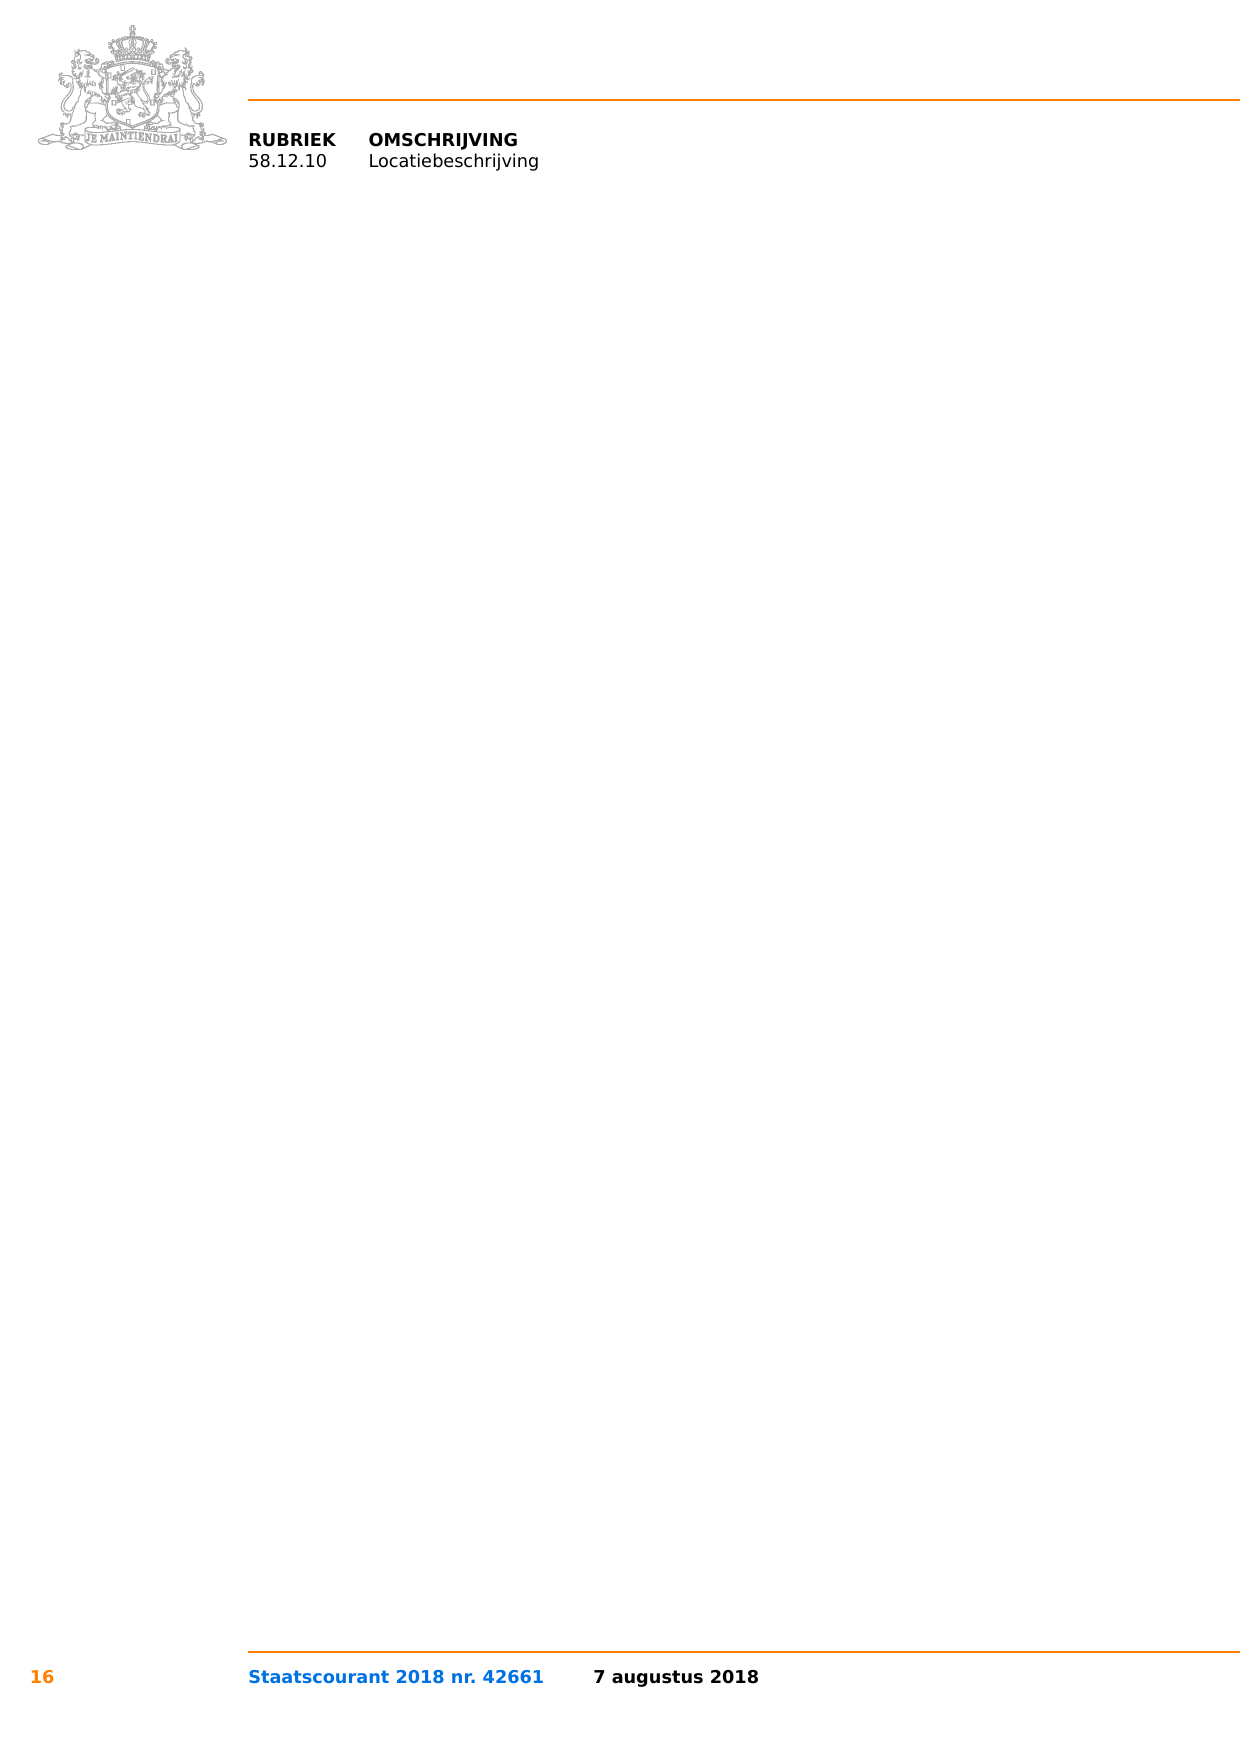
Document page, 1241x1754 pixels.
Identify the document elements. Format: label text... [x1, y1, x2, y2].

table_header OMSCHRIJVING [363, 130, 1163, 151]
table_header RUBRIEK [248, 130, 362, 151]
table_cell 58.12.10 [248, 151, 362, 171]
picture [38, 25, 227, 150]
table_cell Locatiebeschrijving [363, 151, 1163, 171]
